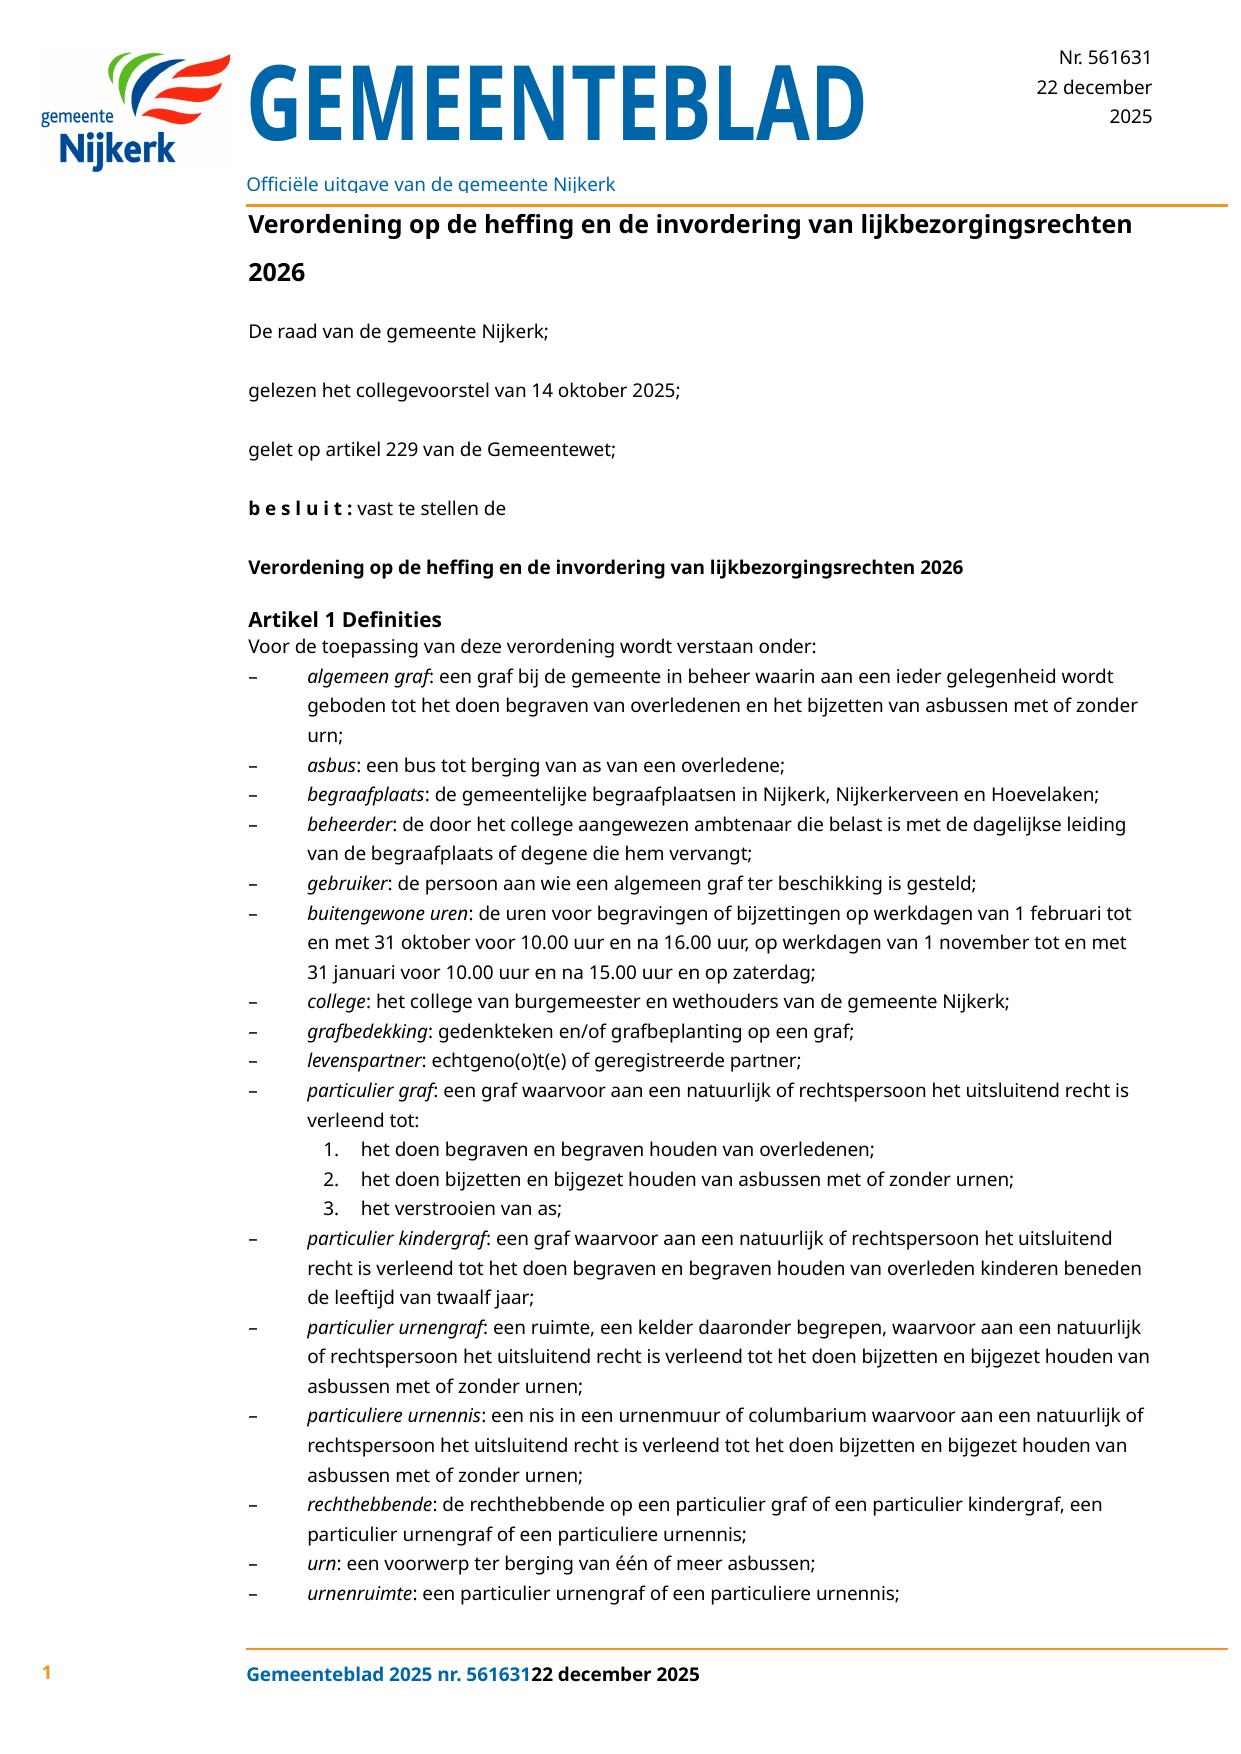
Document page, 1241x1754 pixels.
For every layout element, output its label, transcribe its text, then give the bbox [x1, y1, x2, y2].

text Artikel 1 Definities [248, 605, 1152, 633]
list het verstrooien van as; [323, 1196, 1152, 1221]
picture [41, 47, 231, 172]
list begraafplaats: de gemeentelijke begraafplaatsen in Nijkerk, Nijkerkerveen en Hoevelaken; [248, 781, 1152, 807]
text b e s l u i t : vast te stellen de [248, 495, 1152, 521]
list grafbedekking: gedenkteken en/of grafbeplanting op een graf; [248, 1018, 1152, 1044]
list levenspartner: echtgeno(o)t(e) of geregistreerde partner; [248, 1048, 1152, 1073]
list asbus: een bus tot berging van as van een overledene; [248, 752, 1152, 777]
text Verordening op de heffing en de invordering van lijkbezorgingsrechten 2026 [248, 554, 1152, 580]
list gebruiker: de persoon aan wie een algemeen graf ter beschikking is gesteld; [248, 870, 1152, 896]
text De raad van de gemeente Nijkerk; [248, 318, 1152, 344]
text Voor de toepassing van deze verordening wordt verstaan onder: [248, 633, 1152, 659]
text gelezen het collegevoorstel van 14 oktober 2025; [248, 377, 1152, 403]
text Verordening op de heffing en de invordering van lijkbezorgingsrechten 2026 [248, 207, 1152, 288]
list beheerder: de door het college aangewezen ambtenaar die belast is met de dagelijkse leiding van de begraafplaats of degene die hem vervangt; [248, 811, 1152, 866]
list particulier urnengraf: een ruimte, een kelder daaronder begrepen, waarvoor aan een natuurlijk of rechtspersoon het uitsluitend recht is verleend tot het doen bijzetten en bijgezet houden van asbussen met of zonder urnen; [248, 1314, 1152, 1399]
list urnenruimte: een particulier urnengraf of een particuliere urnennis; [248, 1580, 1152, 1606]
text gelet op artikel 229 van de Gemeentewet; [248, 436, 1152, 462]
list urn: een voorwerp ter berging van één of meer asbussen; [248, 1551, 1152, 1576]
list particuliere urnennis: een nis in een urnenmuur of columbarium waarvoor aan een natuurlijk of rechtspersoon het uitsluitend recht is verleend tot het doen bijzetten en bijgezet houden van asbussen met of zonder urnen; [248, 1403, 1152, 1487]
list het doen begraven en begraven houden van overledenen; [323, 1136, 1152, 1162]
list rechthebbende: de rechthebbende op een particulier graf of een particulier kindergraf, een particulier urnengraf of een particuliere urnennis; [248, 1491, 1152, 1547]
list algemeen graf: een graf bij de gemeente in beheer waarin aan een ieder gelegenheid wordt geboden tot het doen begraven van overledenen en het bijzetten van asbussen met of zonder urn; [248, 663, 1152, 748]
list buitengewone uren: de uren voor begravingen of bijzettingen op werkdagen van 1 februari tot en met 31 oktober voor 10.00 uur en na 16.00 uur, op werkdagen van 1 november tot en met 31 januari voor 10.00 uur en na 15.00 uur en op zaterdag; [248, 900, 1152, 984]
list particulier kindergraf: een graf waarvoor aan een natuurlijk of rechtspersoon het uitsluitend recht is verleend tot het doen begraven en begraven houden van overleden kinderen beneden de leeftijd van twaalf jaar; [248, 1225, 1152, 1310]
list particulier graf: een graf waarvoor aan een natuurlijk of rechtspersoon het uitsluitend recht is verleend tot: [248, 1077, 1152, 1132]
list college: het college van burgemeester en wethouders van de gemeente Nijkerk; [248, 988, 1152, 1014]
list het doen bijzetten en bijgezet houden van asbussen met of zonder urnen; [323, 1166, 1152, 1192]
